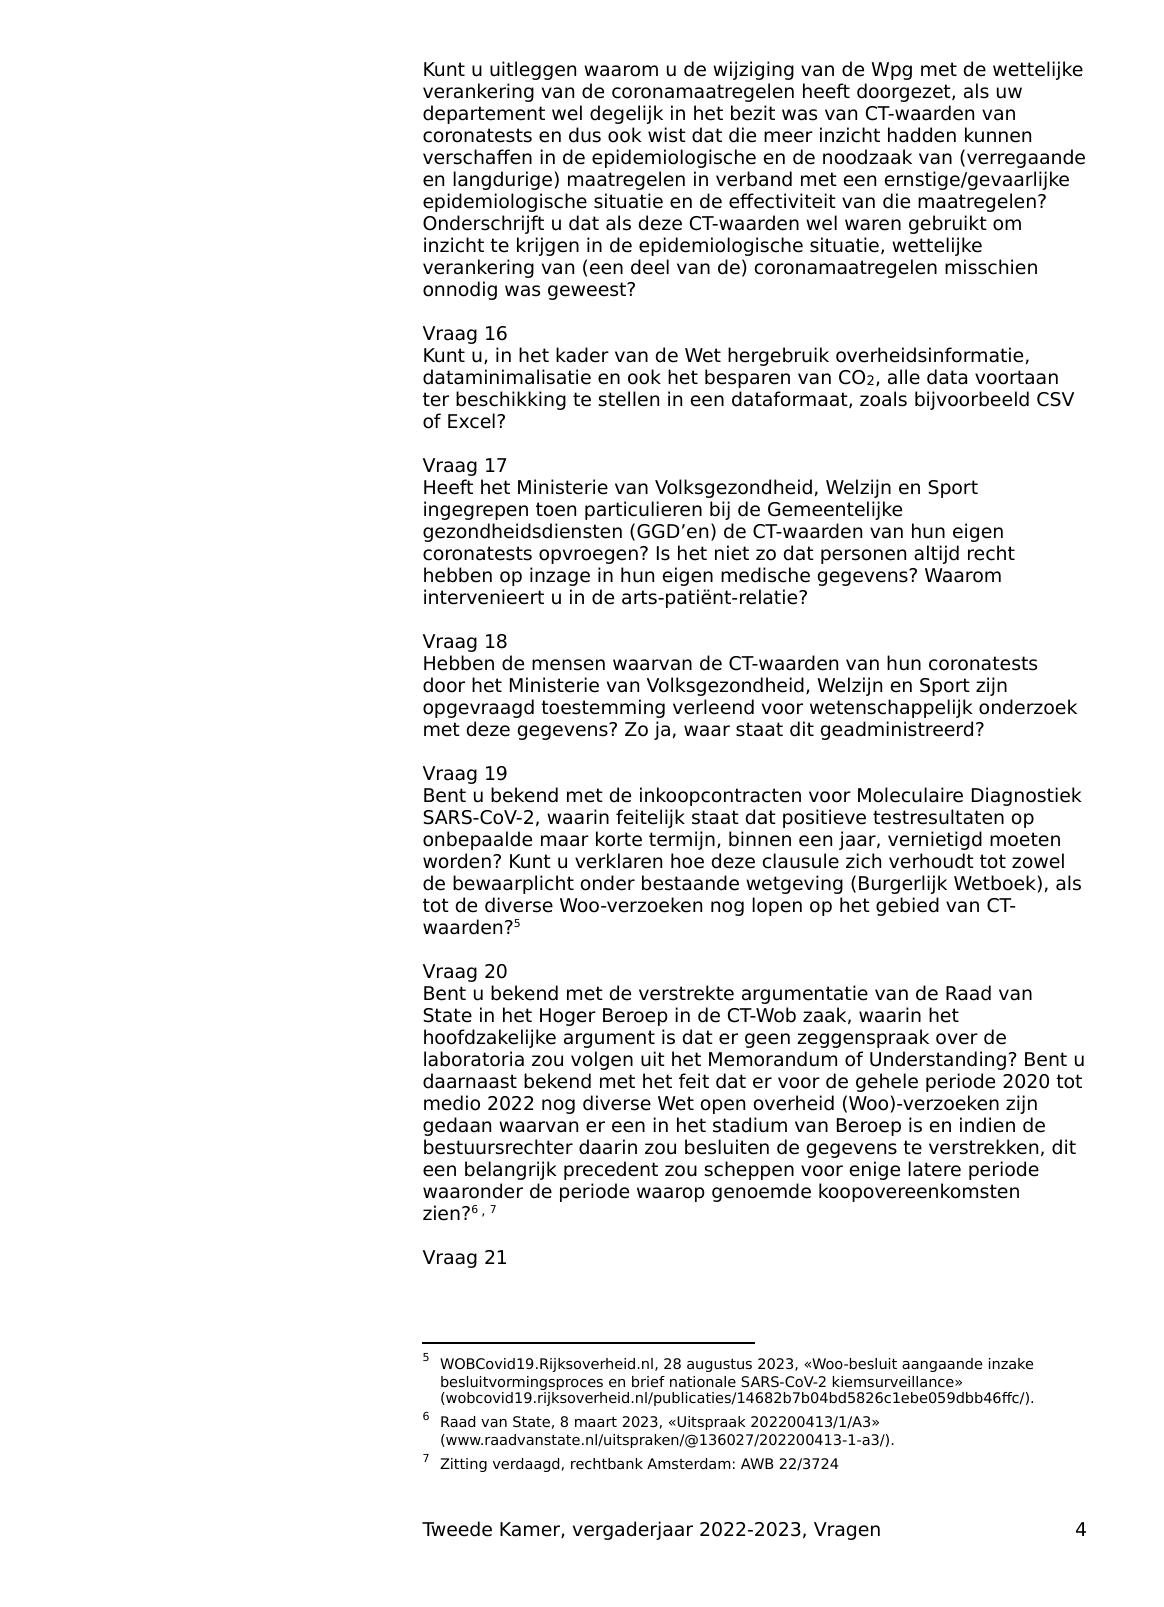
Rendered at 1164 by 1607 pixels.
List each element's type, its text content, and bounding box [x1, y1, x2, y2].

text Vraag 18 [422, 631, 1087, 653]
text Zitting verdaagd, rechtbank Amsterdam: AWB 22/3724 [422, 1452, 1087, 1474]
text WOBCovid19.Rijksoverheid.nl, 28 augustus 2023, «Woo-besluit aangaande inzake besluitvormingsproces en brief nationale SARS-CoV-2 kiemsurveillance» (wobcovid19.rijksoverheid.nl/publicaties/14682b7b04bd5826c1ebe059dbb46ffc/). [422, 1352, 1087, 1407]
text Vraag 21 [422, 1247, 1087, 1269]
text Bent u bekend met de inkoopcontracten voor Moleculaire Diagnostiek SARS-CoV-2, waarin feitelijk staat dat positieve testresultaten op onbepaalde maar korte termijn, binnen een jaar, vernietigd moeten worden? Kunt u verklaren hoe deze clausule zich verhoudt tot zowel de bewaarplicht onder bestaande wetgeving (Burgerlijk Wetboek), als tot de diverse Woo-verzoeken nog lopen op het gebied van CT-waarden? [422, 785, 1087, 939]
text Bent u bekend met de verstrekte argumentatie van de Raad van State in het Hoger Beroep in de CT-Wob zaak, waarin het hoofdzakelijke argument is dat er geen zeggenspraak over de laboratoria zou volgen uit het Memorandum of Understanding? Bent u daarnaast bekend met het feit dat er voor de gehele periode 2020 tot medio 2022 nog diverse Wet open overheid (Woo)-verzoeken zijn gedaan waarvan er een in het stadium van Beroep is en indien de bestuursrechter daarin zou besluiten de gegevens te verstrekken, dit een belangrijk precedent zou scheppen voor enige latere periode waaronder de periode waarop genoemde koopovereenkomsten zien?, [422, 983, 1087, 1225]
text Heeft het Ministerie van Volksgezondheid, Welzijn en Sport ingegrepen toen particulieren bij de Gemeentelijke gezondheidsdiensten (GGD’en) de CT-waarden van hun eigen coronatests opvroegen? Is het niet zo dat personen altijd recht hebben op inzage in hun eigen medische gegevens? Waarom intervenieert u in de arts-patiënt-relatie? [422, 477, 1087, 609]
text Raad van State, 8 maart 2023, «Uitspraak 202200413/1/A3» (www.raadvanstate.nl/uitspraken/@136027/202200413-1-a3/). [422, 1410, 1087, 1449]
text Vraag 17 [422, 455, 1087, 477]
text Vraag 16 [422, 323, 1087, 345]
text Vraag 20 [422, 961, 1087, 983]
text Hebben de mensen waarvan de CT-waarden van hun coronatests door het Ministerie van Volksgezondheid, Welzijn en Sport zijn opgevraagd toestemming verleend voor wetenschappelijk onderzoek met deze gegevens? Zo ja, waar staat dit geadministreerd? [422, 653, 1087, 741]
text Kunt u uitleggen waarom u de wijziging van de Wpg met de wettelijke verankering van de coronamaatregelen heeft doorgezet, als uw departement wel degelijk in het bezit was van CT-waarden van coronatests en dus ook wist dat die meer inzicht hadden kunnen verschaffen in de epidemiologische en de noodzaak van (verregaande en langdurige) maatregelen in verband met een ernstige/gevaarlijke epidemiologische situatie en de effectiviteit van die maatregelen? Onderschrijft u dat als deze CT-waarden wel waren gebruikt om inzicht te krijgen in de epidemiologische situatie, wettelijke verankering van (een deel van de) coronamaatregelen misschien onnodig was geweest? [422, 59, 1087, 301]
text Vraag 19 [422, 763, 1087, 785]
text Kunt u, in het kader van de Wet hergebruik overheidsinformatie, dataminimalisatie en ook het besparen van CO2, alle data voortaan ter beschikking te stellen in een dataformaat, zoals bijvoorbeeld CSV of Excel? [422, 345, 1087, 433]
